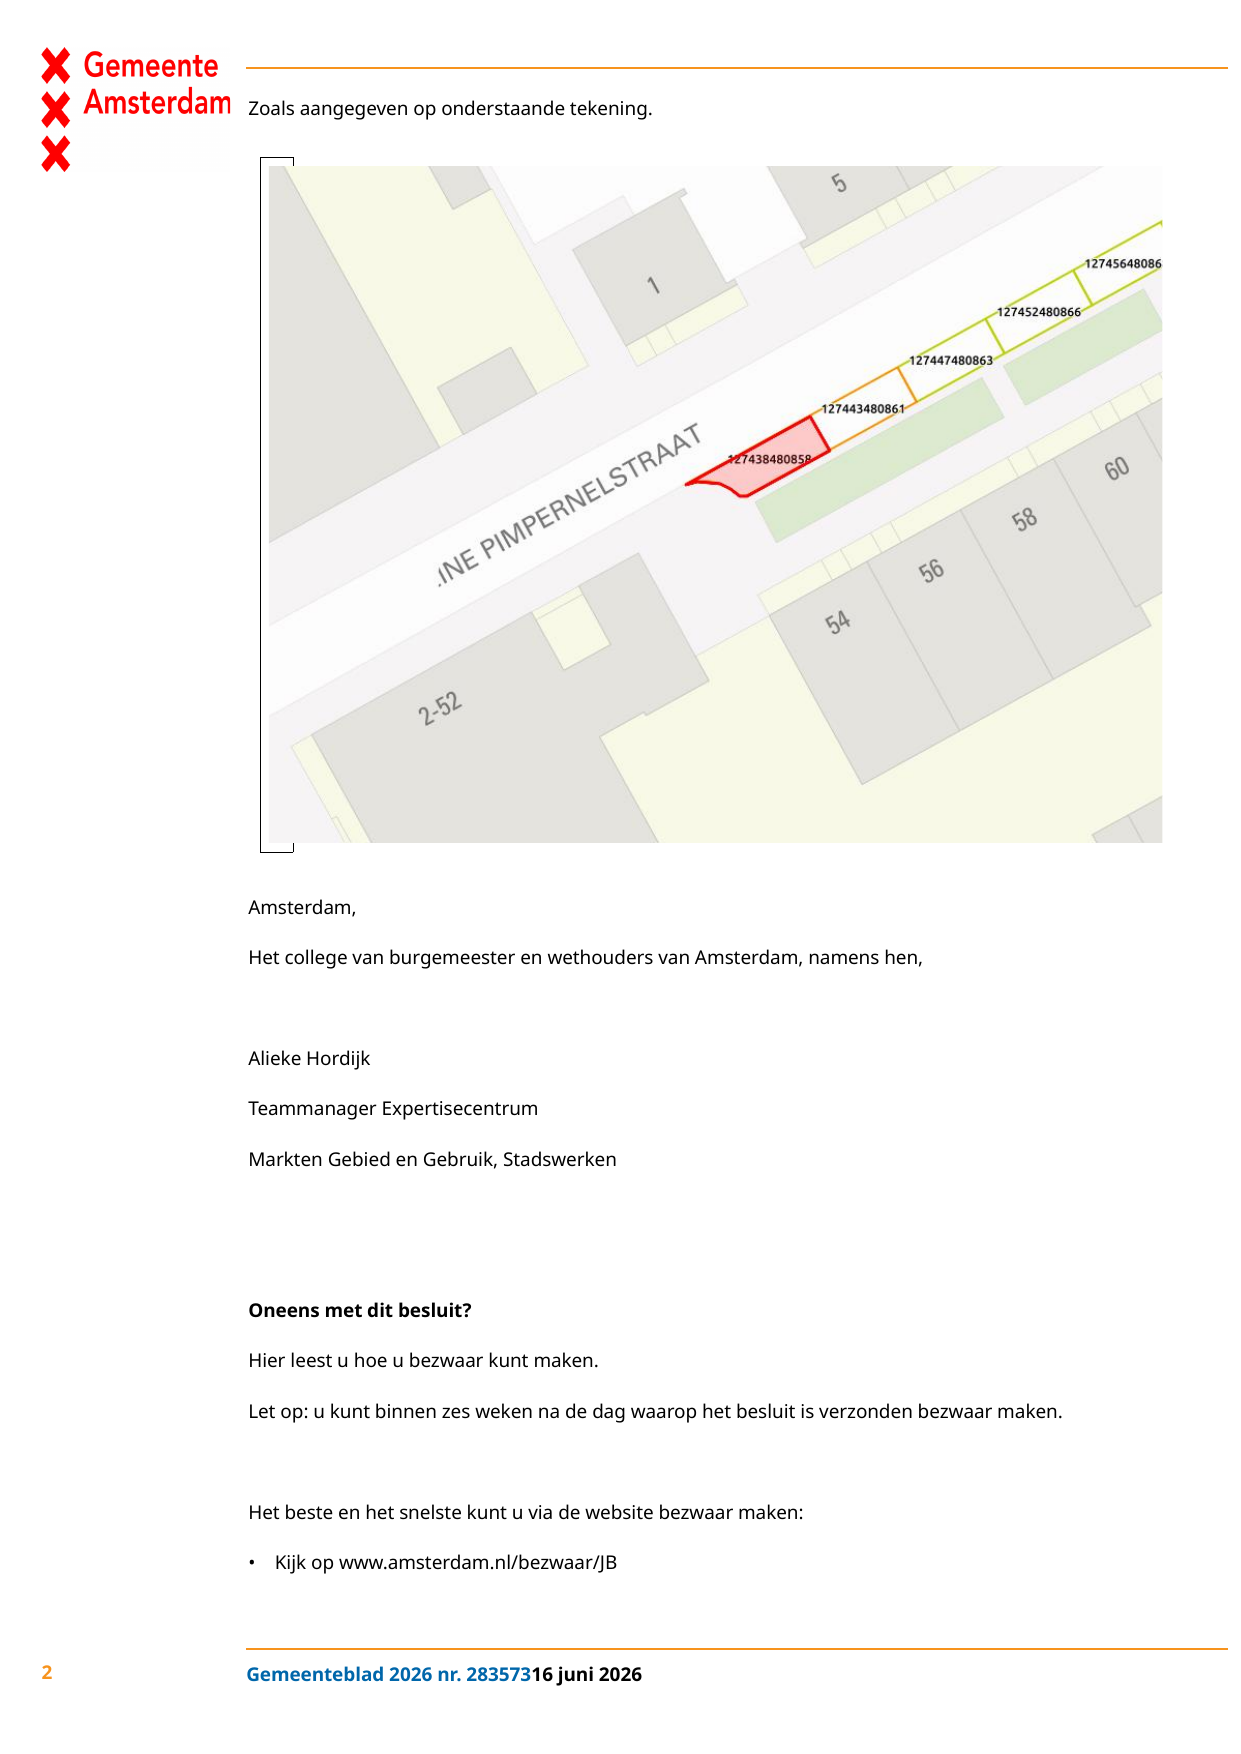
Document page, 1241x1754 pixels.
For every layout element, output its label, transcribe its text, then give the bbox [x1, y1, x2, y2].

text Let op: u kunt binnen zes weken na de dag waarop het besluit is verzonden bezwaar maken. [248, 1398, 1152, 1424]
text Alieke Hordijk [248, 1045, 1152, 1071]
text Teammanager Expertisecentrum [248, 1096, 1152, 1121]
text Het beste en het snelste kunt u via de website bezwaar maken: [248, 1499, 1152, 1525]
text Markten Gebied en Gebruik, Stadswerken [248, 1146, 1152, 1172]
picture [41, 47, 231, 172]
text Amsterdam, [248, 894, 1152, 920]
text Hier leest u hoe u bezwaar kunt maken. [248, 1348, 1152, 1373]
text Het college van burgemeester en wethouders van Amsterdam, namens hen, [248, 944, 1152, 970]
text • Kijk op www.amsterdam.nl/bezwaar/JB [248, 1549, 1152, 1575]
picture [268, 166, 1163, 843]
text Oneens met dit besluit? [248, 1297, 1152, 1323]
text Zoals aangegeven op onderstaande tekening. [248, 95, 1152, 121]
